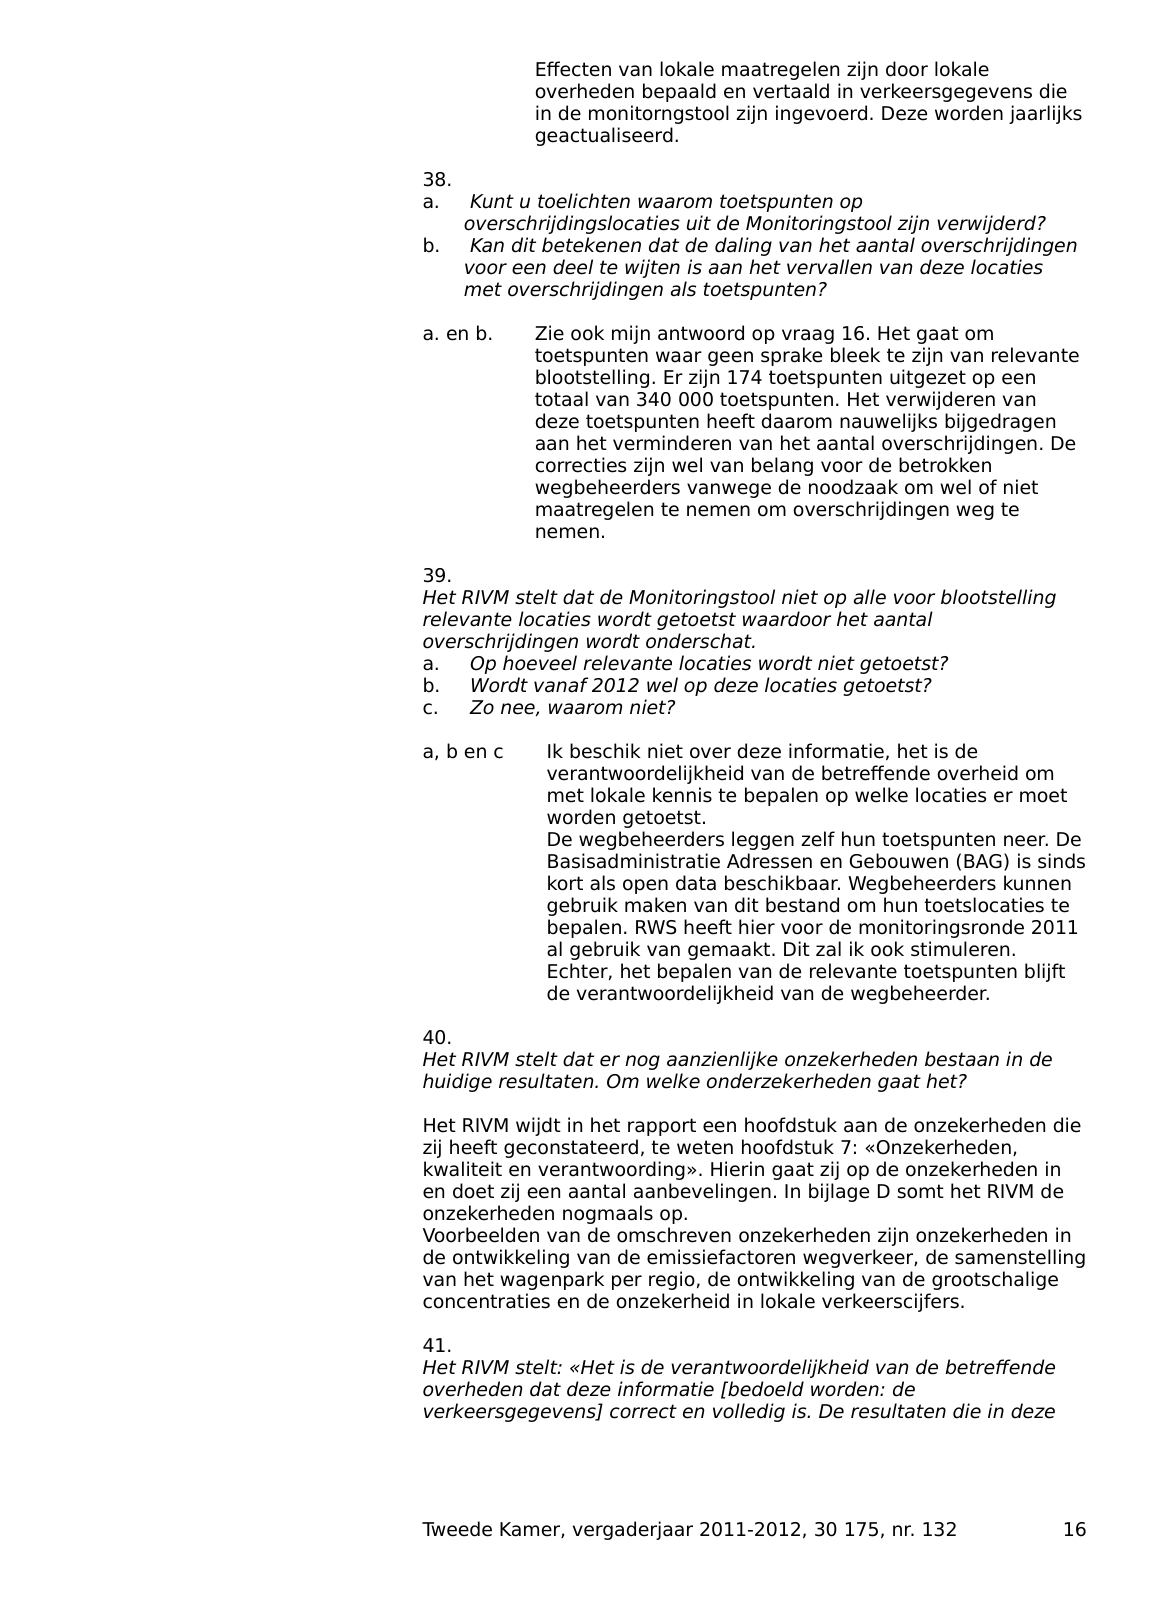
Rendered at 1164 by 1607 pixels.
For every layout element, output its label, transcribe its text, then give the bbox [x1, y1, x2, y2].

text c. Zo nee, waarom niet? [422, 697, 1087, 719]
text a. Kunt u toelichten waarom toetspunten op overschrijdingslocaties uit de Monitoringstool zijn verwijderd? [422, 191, 1087, 235]
text a, b en c Ik beschik niet over deze informatie, het is de verantwoordelijkheid van de betreffende overheid om met lokale kennis te bepalen op welke locaties er moet worden getoetst. [422, 741, 1087, 829]
text 38. [422, 169, 1087, 191]
text De wegbeheerders leggen zelf hun toetspunten neer. De Basisadministratie Adressen en Gebouwen (BAG) is sinds kort als open data beschikbaar. Wegbeheerders kunnen gebruik maken van dit bestand om hun toetslocaties te bepalen. RWS heeft hier voor de monitoringsronde 2011 al gebruik van gemaakt. Dit zal ik ook stimuleren. Echter, het bepalen van de relevante toetspunten blijft de verantwoordelijkheid van de wegbeheerder. [546, 829, 1087, 1005]
text 39. [422, 565, 1087, 587]
text a. Op hoeveel relevante locaties wordt niet getoetst? [422, 653, 1087, 675]
text Voorbeelden van de omschreven onzekerheden zijn onzekerheden in de ontwikkeling van de emissiefactoren wegverkeer, de samenstelling van het wagenpark per regio, de ontwikkeling van de grootschalige concentraties en de onzekerheid in lokale verkeerscijfers. [422, 1225, 1087, 1313]
text Het RIVM stelt dat de Monitoringstool niet op alle voor blootstelling relevante locaties wordt getoetst waardoor het aantal overschrijdingen wordt onderschat. [422, 587, 1087, 653]
text Het RIVM stelt dat er nog aanzienlijke onzekerheden bestaan in de huidige resultaten. Om welke onderzekerheden gaat het? [422, 1049, 1087, 1093]
text a. en b. Zie ook mijn antwoord op vraag 16. Het gaat om toetspunten waar geen sprake bleek te zijn van relevante blootstelling. Er zijn 174 toetspunten uitgezet op een totaal van 340 000 toetspunten. Het verwijderen van deze toetspunten heeft daarom nauwelijks bijgedragen aan het verminderen van het aantal overschrijdingen. De correcties zijn wel van belang voor de betrokken wegbeheerders vanwege de noodzaak om wel of niet maatregelen te nemen om overschrijdingen weg te nemen. [422, 323, 1087, 543]
text Het RIVM wijdt in het rapport een hoofdstuk aan de onzekerheden die zij heeft geconstateerd, te weten hoofdstuk 7: «Onzekerheden, kwaliteit en verantwoording». Hierin gaat zij op de onzekerheden in en doet zij een aantal aanbevelingen. In bijlage D somt het RIVM de onzekerheden nogmaals op. [422, 1115, 1087, 1225]
text 40. [422, 1027, 1087, 1049]
text b. Kan dit betekenen dat de daling van het aantal overschrijdingen voor een deel te wijten is aan het vervallen van deze locaties met overschrijdingen als toetspunten? [422, 235, 1087, 301]
text Effecten van lokale maatregelen zijn door lokale overheden bepaald en vertaald in verkeersgegevens die in de monitorngstool zijn ingevoerd. Deze worden jaarlijks geactualiseerd. [534, 59, 1087, 147]
text b. Wordt vanaf 2012 wel op deze locaties getoetst? [422, 675, 1087, 697]
text Het RIVM stelt: «Het is de verantwoordelijkheid van de betreffende overheden dat deze informatie [bedoeld worden: de verkeersgegevens] correct en volledig is. De resultaten die in deze [422, 1357, 1087, 1423]
text 41. [422, 1335, 1087, 1357]
